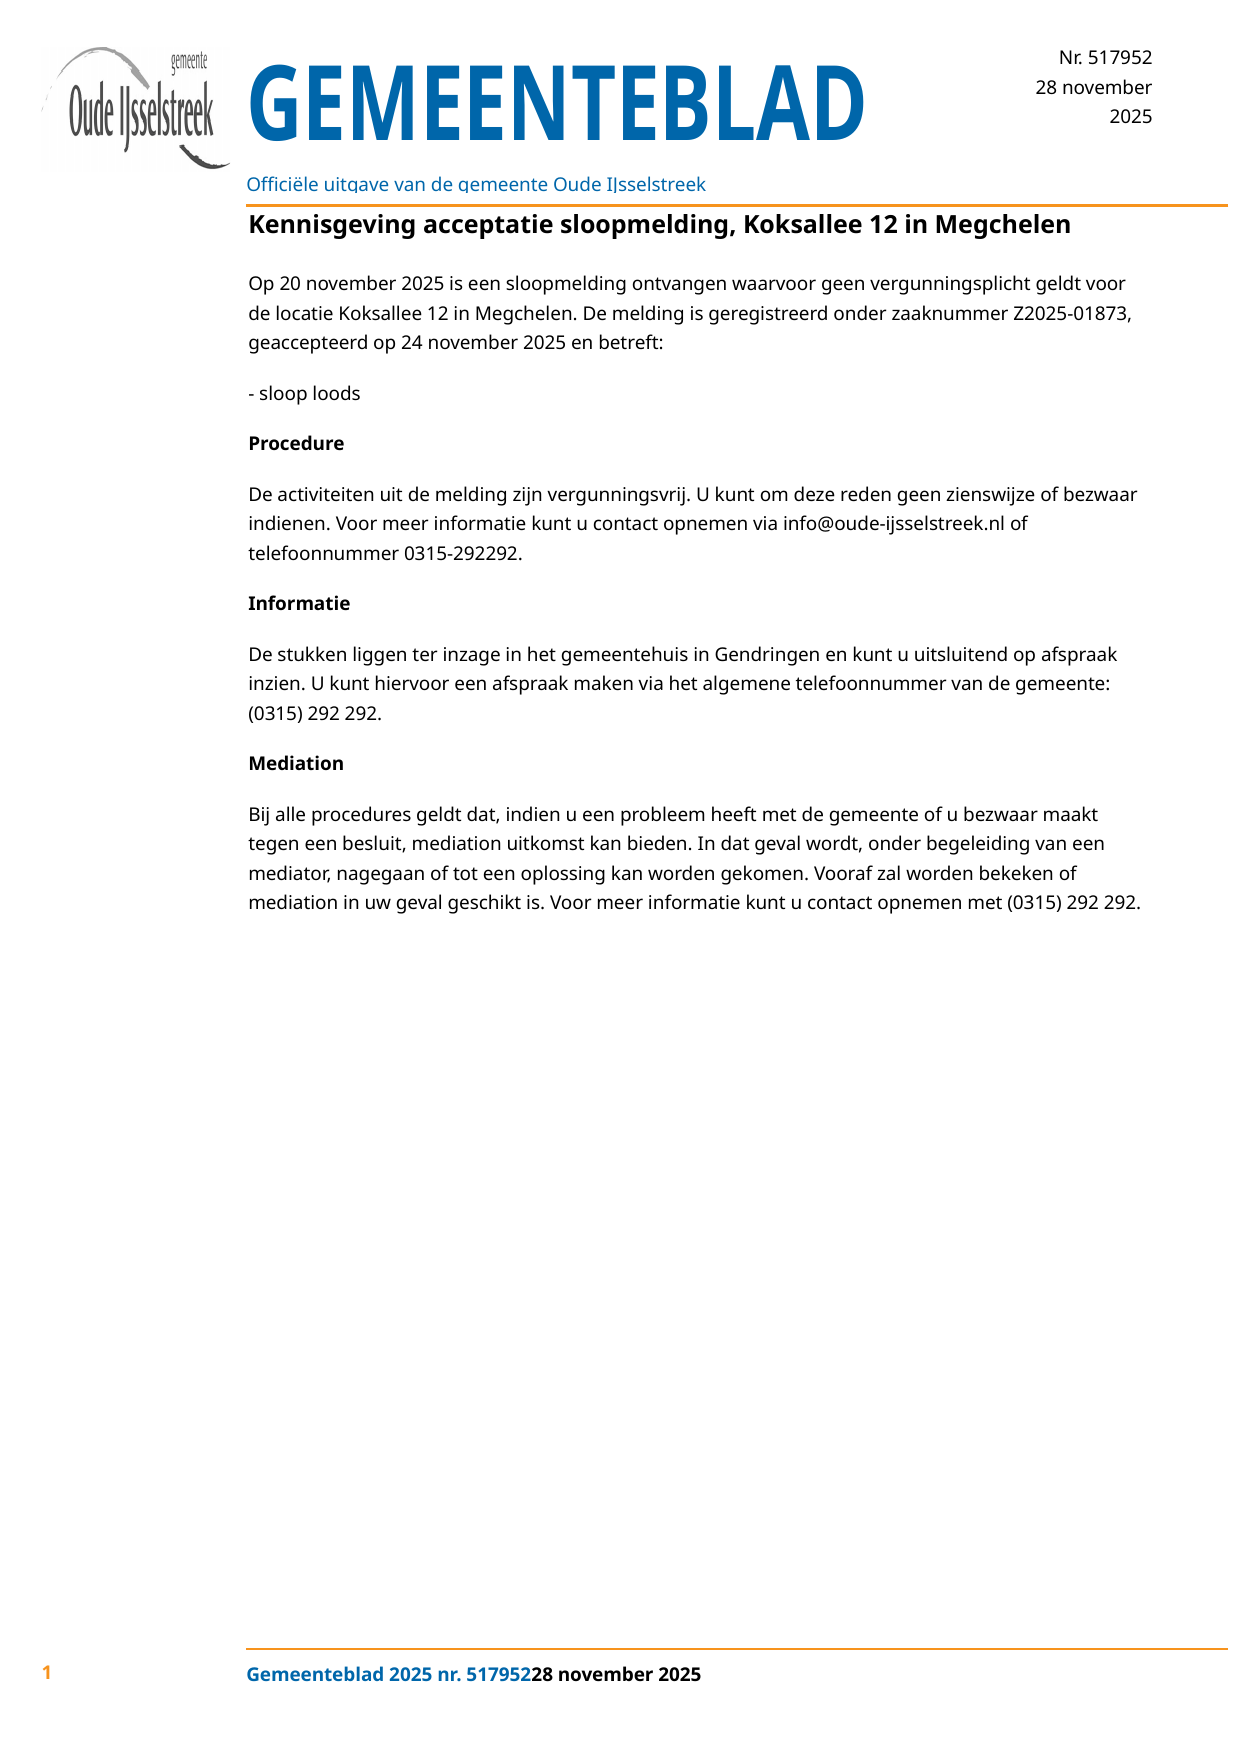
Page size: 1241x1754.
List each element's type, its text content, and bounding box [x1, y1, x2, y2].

text Kennisgeving acceptatie sloopmelding, Koksallee 12 in Megchelen [248, 207, 1152, 241]
text Procedure [248, 430, 1152, 456]
text De activiteiten uit de melding zijn vergunningsvrij. U kunt om deze reden geen zienswijze of bezwaar indienen. Voor meer informatie kunt u contact opnemen via info@oude-ijsselstreek.nl of telefoonnummer 0315-292292. [248, 481, 1152, 566]
text Op 20 november 2025 is een sloopmelding ontvangen waarvoor geen vergunningsplicht geldt voor de locatie Koksallee 12 in Megchelen. De melding is geregistreerd onder zaaknummer Z2025-01873, geaccepteerd op 24 november 2025 en betreft: [248, 270, 1152, 355]
text - sloop loods [248, 380, 1152, 406]
picture [41, 47, 231, 172]
text Informatie [248, 590, 1152, 616]
text Mediation [248, 750, 1152, 776]
text Bij alle procedures geldt dat, indien u een probleem heeft met de gemeente of u bezwaar maakt tegen een besluit, mediation uitkomst kan bieden. In dat geval wordt, onder begeleiding van een mediator, nagegaan of tot een oplossing kan worden gekomen. Vooraf zal worden bekeken of mediation in uw geval geschikt is. Voor meer informatie kunt u contact opnemen met (0315) 292 292. [248, 801, 1152, 915]
text De stukken liggen ter inzage in het gemeentehuis in Gendringen en kunt u uitsluitend op afspraak inzien. U kunt hiervoor een afspraak maken via het algemene telefoonnummer van de gemeente: (0315) 292 292. [248, 641, 1152, 726]
